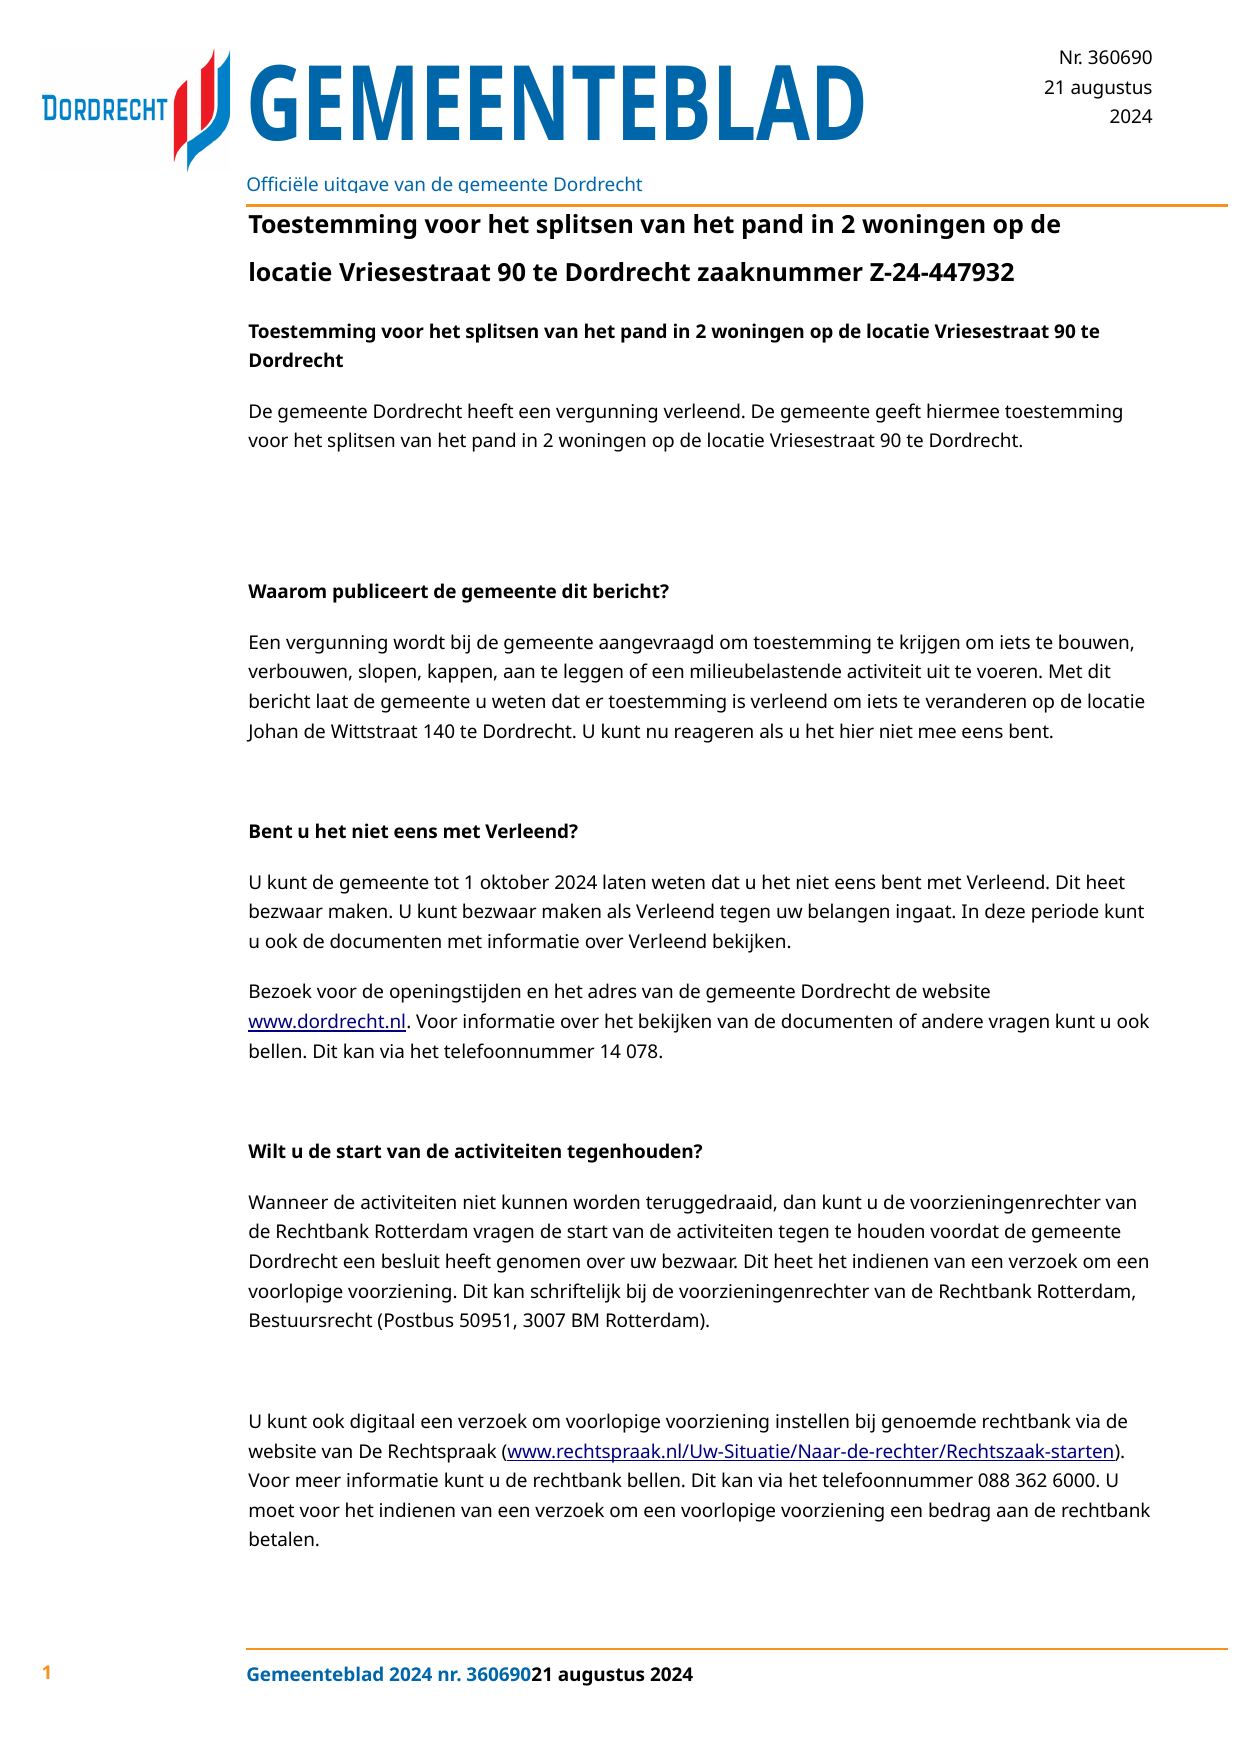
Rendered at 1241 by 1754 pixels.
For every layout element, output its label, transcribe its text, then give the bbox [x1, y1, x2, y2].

text U kunt de gemeente tot 1 oktober 2024 laten weten dat u het niet eens bent met Verleend. Dit heet bezwaar maken. U kunt bezwaar maken als Verleend tegen uw belangen ingaat. In deze periode kunt u ook de documenten met informatie over Verleend bekijken. [248, 869, 1152, 954]
text Toestemming voor het splitsen van het pand in 2 woningen op de locatie Vriesestraat 90 te Dordrecht [248, 318, 1152, 373]
text Bezoek voor de openingstijden en het adres van de gemeente Dordrecht de website www.dordrecht.nl. Voor informatie over het bekijken van de documenten of andere vragen kunt u ook bellen. Dit kan via het telefoonnummer 14 078. [248, 979, 1152, 1064]
text Een vergunning wordt bij de gemeente aangevraagd om toestemming te krijgen om iets te bouwen, verbouwen, slopen, kappen, aan te leggen of een milieubelastende activiteit uit te voeren. Met dit bericht laat de gemeente u weten dat er toestemming is verleend om iets te veranderen op de locatie Johan de Wittstraat 140 te Dordrecht. U kunt nu reageren als u het hier niet mee eens bent. [248, 629, 1152, 744]
text De gemeente Dordrecht heeft een vergunning verleend. De gemeente geeft hiermee toestemming voor het splitsen van het pand in 2 woningen op de locatie Vriesestraat 90 te Dordrecht. [248, 398, 1152, 453]
picture [41, 47, 231, 172]
text Wanneer de activiteiten niet kunnen worden teruggedraaid, dan kunt u de voorzieningenrechter van de Rechtbank Rotterdam vragen de start van de activiteiten tegen te houden voordat de gemeente Dordrecht een besluit heeft genomen over uw bezwaar. Dit heet het indienen van een verzoek om een voorlopige voorziening. Dit kan schriftelijk bij de voorzieningenrechter van de Rechtbank Rotterdam, Bestuursrecht (Postbus 50951, 3007 BM Rotterdam). [248, 1189, 1152, 1333]
text Waarom publiceert de gemeente dit bericht? [248, 579, 1152, 604]
text Bent u het niet eens met Verleend? [248, 819, 1152, 844]
text Wilt u de start van de activiteiten tegenhouden? [248, 1139, 1152, 1164]
text U kunt ook digitaal een verzoek om voorlopige voorziening instellen bij genoemde rechtbank via de website van De Rechtspraak (www.rechtspraak.nl/Uw-Situatie/Naar-de-rechter/Rechtszaak-starten). Voor meer informatie kunt u de rechtbank bellen. Dit kan via het telefoonnummer 088 362 6000. U moet voor het indienen van een verzoek om een voorlopige voorziening een bedrag aan de rechtbank betalen. [248, 1408, 1152, 1552]
text Toestemming voor het splitsen van het pand in 2 woningen op de locatie Vriesestraat 90 te Dordrecht zaaknummer Z-24-447932 [248, 207, 1152, 288]
